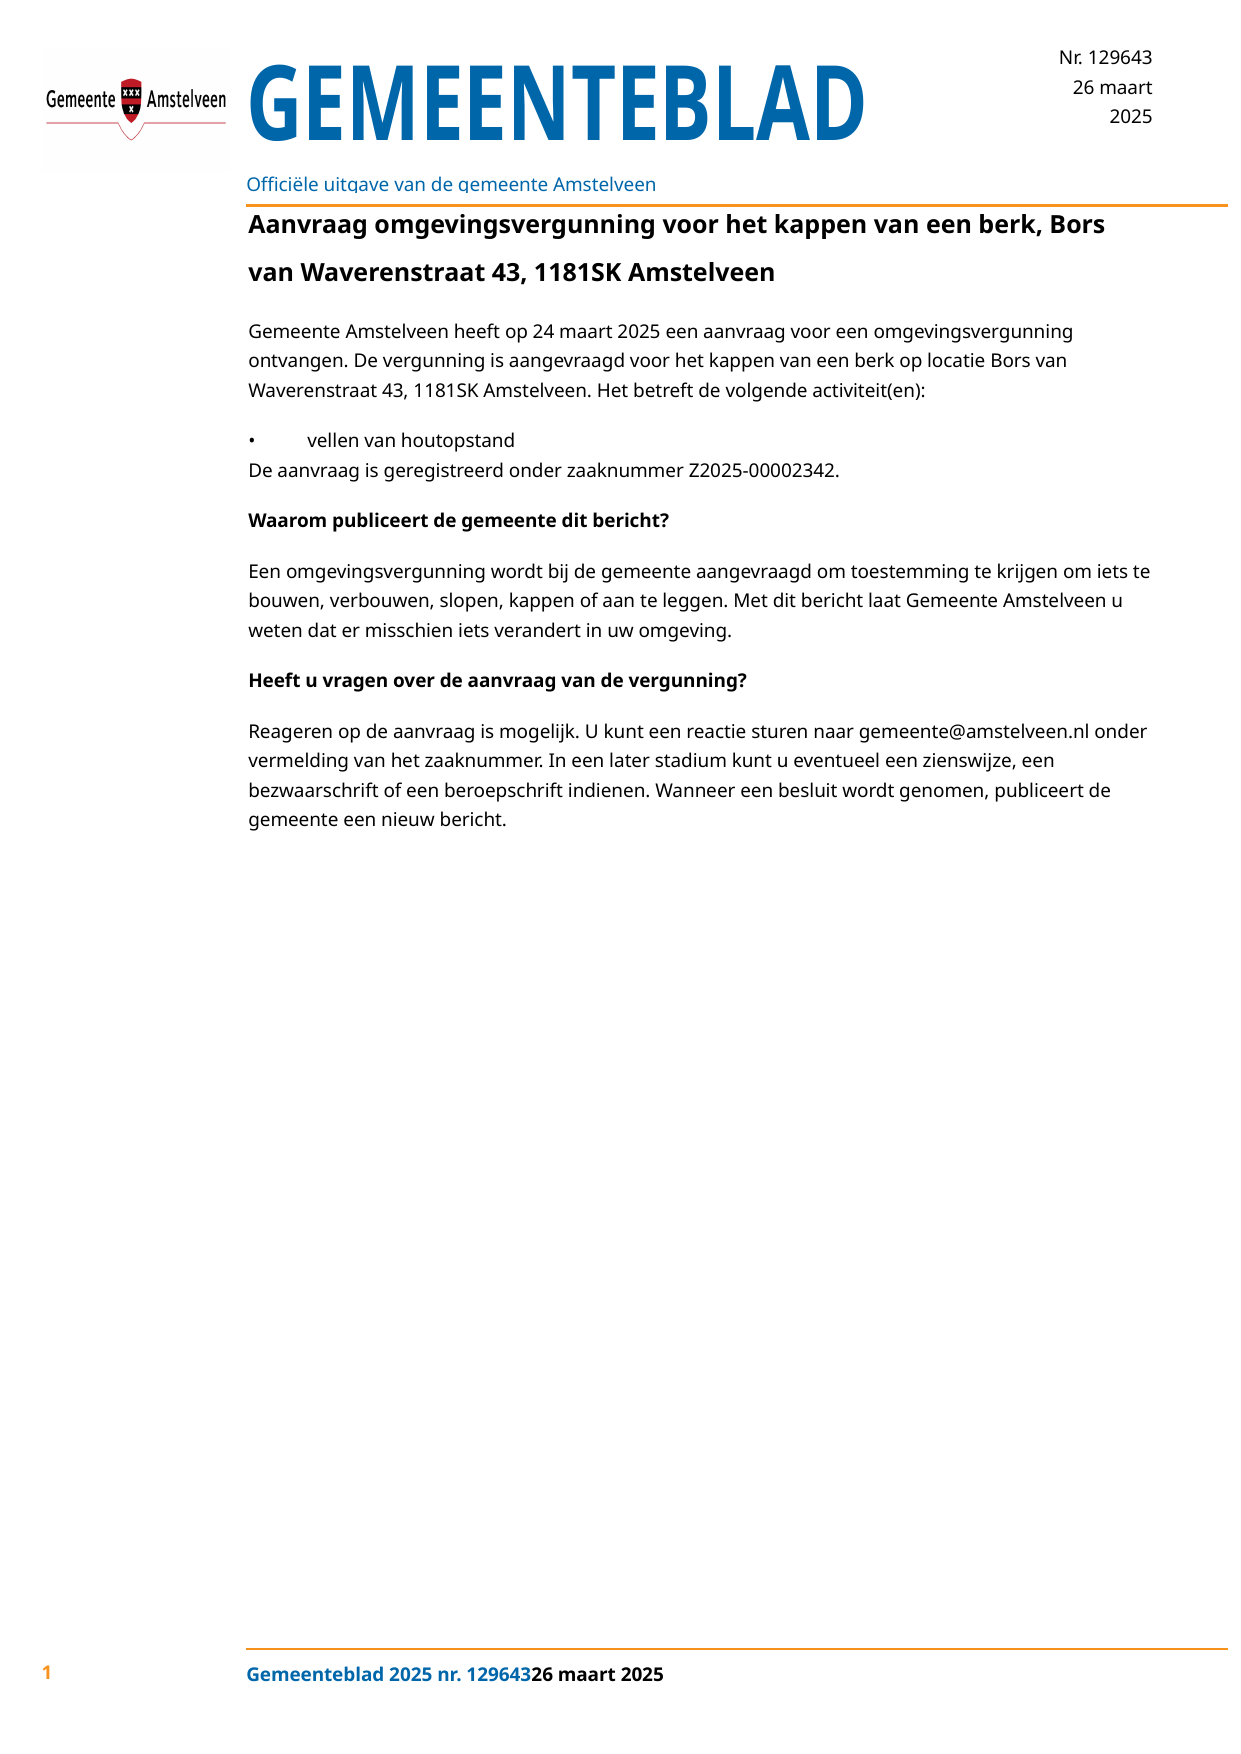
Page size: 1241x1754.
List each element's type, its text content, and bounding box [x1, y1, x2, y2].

text De aanvraag is geregistreerd onder zaaknummer Z2025-00002342. [248, 457, 1152, 483]
text Gemeente Amstelveen heeft op 24 maart 2025 een aanvraag voor een omgevingsvergunning ontvangen. De vergunning is aangevraagd voor het kappen van een berk op locatie Bors van Waverenstraat 43, 1181SK Amstelveen. Het betreft de volgende activiteit(en): [248, 318, 1152, 403]
text Een omgevingsvergunning wordt bij de gemeente aangevraagd om toestemming te krijgen om iets te bouwen, verbouwen, slopen, kappen of aan te leggen. Met dit bericht laat Gemeente Amstelveen u weten dat er misschien iets verandert in uw omgeving. [248, 558, 1152, 643]
picture [41, 47, 231, 172]
text Heeft u vragen over de aanvraag van de vergunning? [248, 667, 1152, 693]
list vellen van houtopstand [248, 427, 1152, 453]
text Waarom publiceert de gemeente dit bericht? [248, 507, 1152, 533]
text Aanvraag omgevingsvergunning voor het kappen van een berk, Bors van Waverenstraat 43, 1181SK Amstelveen [248, 207, 1152, 288]
text Reageren op de aanvraag is mogelijk. U kunt een reactie sturen naar gemeente@amstelveen.nl onder vermelding van het zaaknummer. In een later stadium kunt u eventueel een zienswijze, een bezwaarschrift of een beroepschrift indienen. Wanneer een besluit wordt genomen, publiceert de gemeente een nieuw bericht. [248, 718, 1152, 832]
